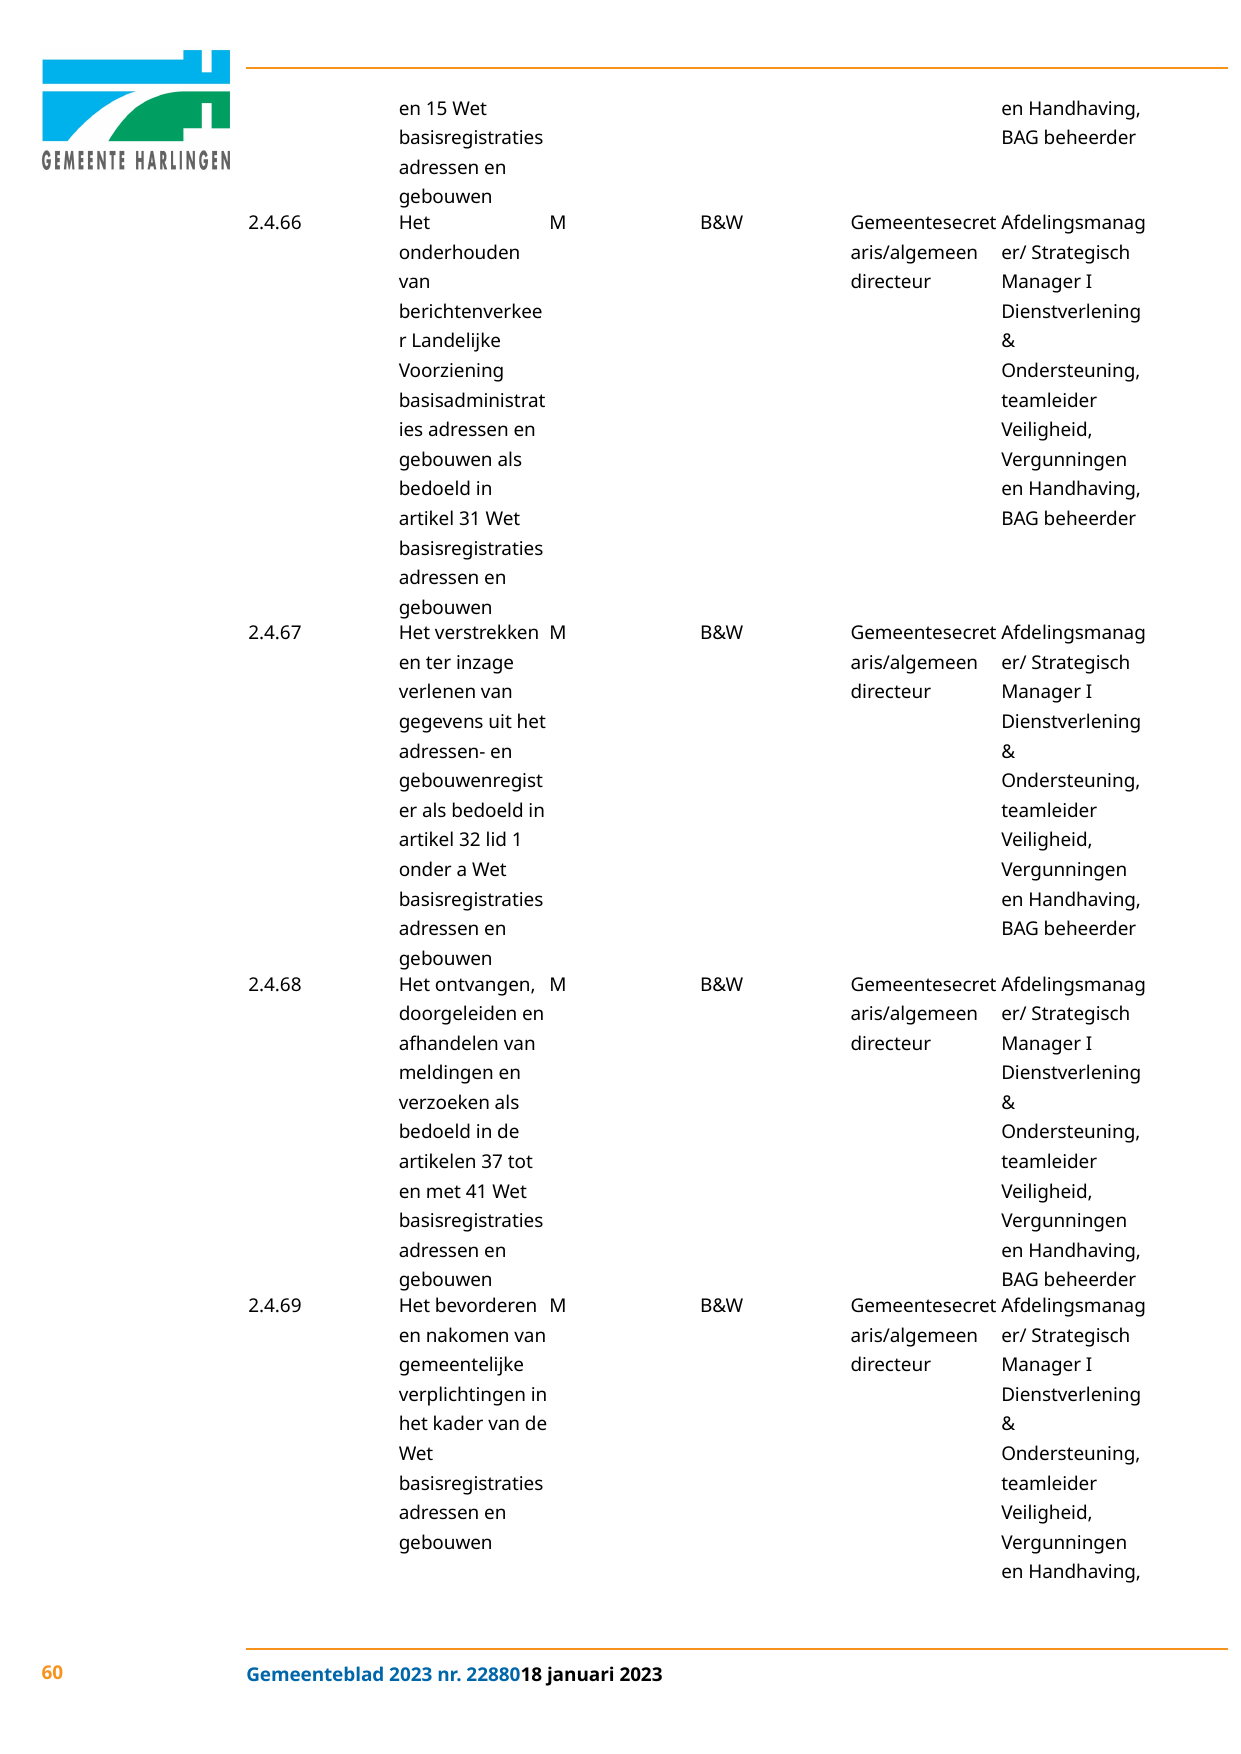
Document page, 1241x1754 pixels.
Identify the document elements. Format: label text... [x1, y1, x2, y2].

table_cell en 15 Wet basisregistraties adressen en gebouwen [399, 95, 549, 209]
table_cell 2.4.68 [248, 971, 398, 1292]
table_cell Afdelingsmanager/ Strategisch Manager I Dienstverlening & Ondersteuning, teamleider Veiligheid, Vergunningen en Handhaving, [1001, 1292, 1152, 1584]
table_cell Het ontvangen, doorgeleiden en afhandelen van meldingen en verzoeken als bedoeld in de artikelen 37 tot en met 41 Wet basisregistraties adressen en gebouwen [399, 971, 549, 1292]
table_cell [248, 95, 398, 209]
table_cell 2.4.66 [248, 209, 398, 619]
table_cell 2.4.67 [248, 620, 398, 971]
table_cell Gemeentesecretaris/algemeen directeur [850, 971, 1001, 1292]
table_cell B&W [700, 209, 850, 619]
table_cell Gemeentesecretaris/algemeen directeur [850, 1292, 1001, 1584]
table_cell Afdelingsmanager/ Strategisch Manager I Dienstverlening & Ondersteuning, teamleider Veiligheid, Vergunningen en Handhaving, BAG beheerder [1001, 620, 1152, 971]
table_cell M [549, 1292, 700, 1584]
table_cell B&W [700, 620, 850, 971]
table_cell Gemeentesecretaris/algemeen directeur [850, 620, 1001, 971]
table_cell [549, 95, 700, 209]
table_cell Het onderhouden van berichtenverkeer Landelijke Voorziening basisadministraties adressen en gebouwen als bedoeld in artikel 31 Wet basisregistraties adressen en gebouwen [399, 209, 549, 619]
table_cell Het bevorderen en nakomen van gemeentelijke verplichtingen in het kader van de Wet basisregistraties adressen en gebouwen [399, 1292, 549, 1584]
table_cell 2.4.69 [248, 1292, 398, 1584]
table_cell M [549, 620, 700, 971]
table_cell Afdelingsmanager/ Strategisch Manager I Dienstverlening & Ondersteuning, teamleider Veiligheid, Vergunningen en Handhaving, BAG beheerder [1001, 209, 1152, 619]
table_cell [700, 95, 850, 209]
table_cell M [549, 209, 700, 619]
picture [41, 47, 231, 172]
table_cell Gemeentesecretaris/algemeen directeur [850, 209, 1001, 619]
table_cell en Handhaving, BAG beheerder [1001, 95, 1152, 209]
table_cell Afdelingsmanager/ Strategisch Manager I Dienstverlening & Ondersteuning, teamleider Veiligheid, Vergunningen en Handhaving, BAG beheerder [1001, 971, 1152, 1292]
table_cell B&W [700, 971, 850, 1292]
table_cell Het verstrekken en ter inzage verlenen van gegevens uit het adressen- en gebouwenregister als bedoeld in artikel 32 lid 1 onder a Wet basisregistraties adressen en gebouwen [399, 620, 549, 971]
table_cell B&W [700, 1292, 850, 1584]
table_cell M [549, 971, 700, 1292]
table_cell [850, 95, 1001, 209]
